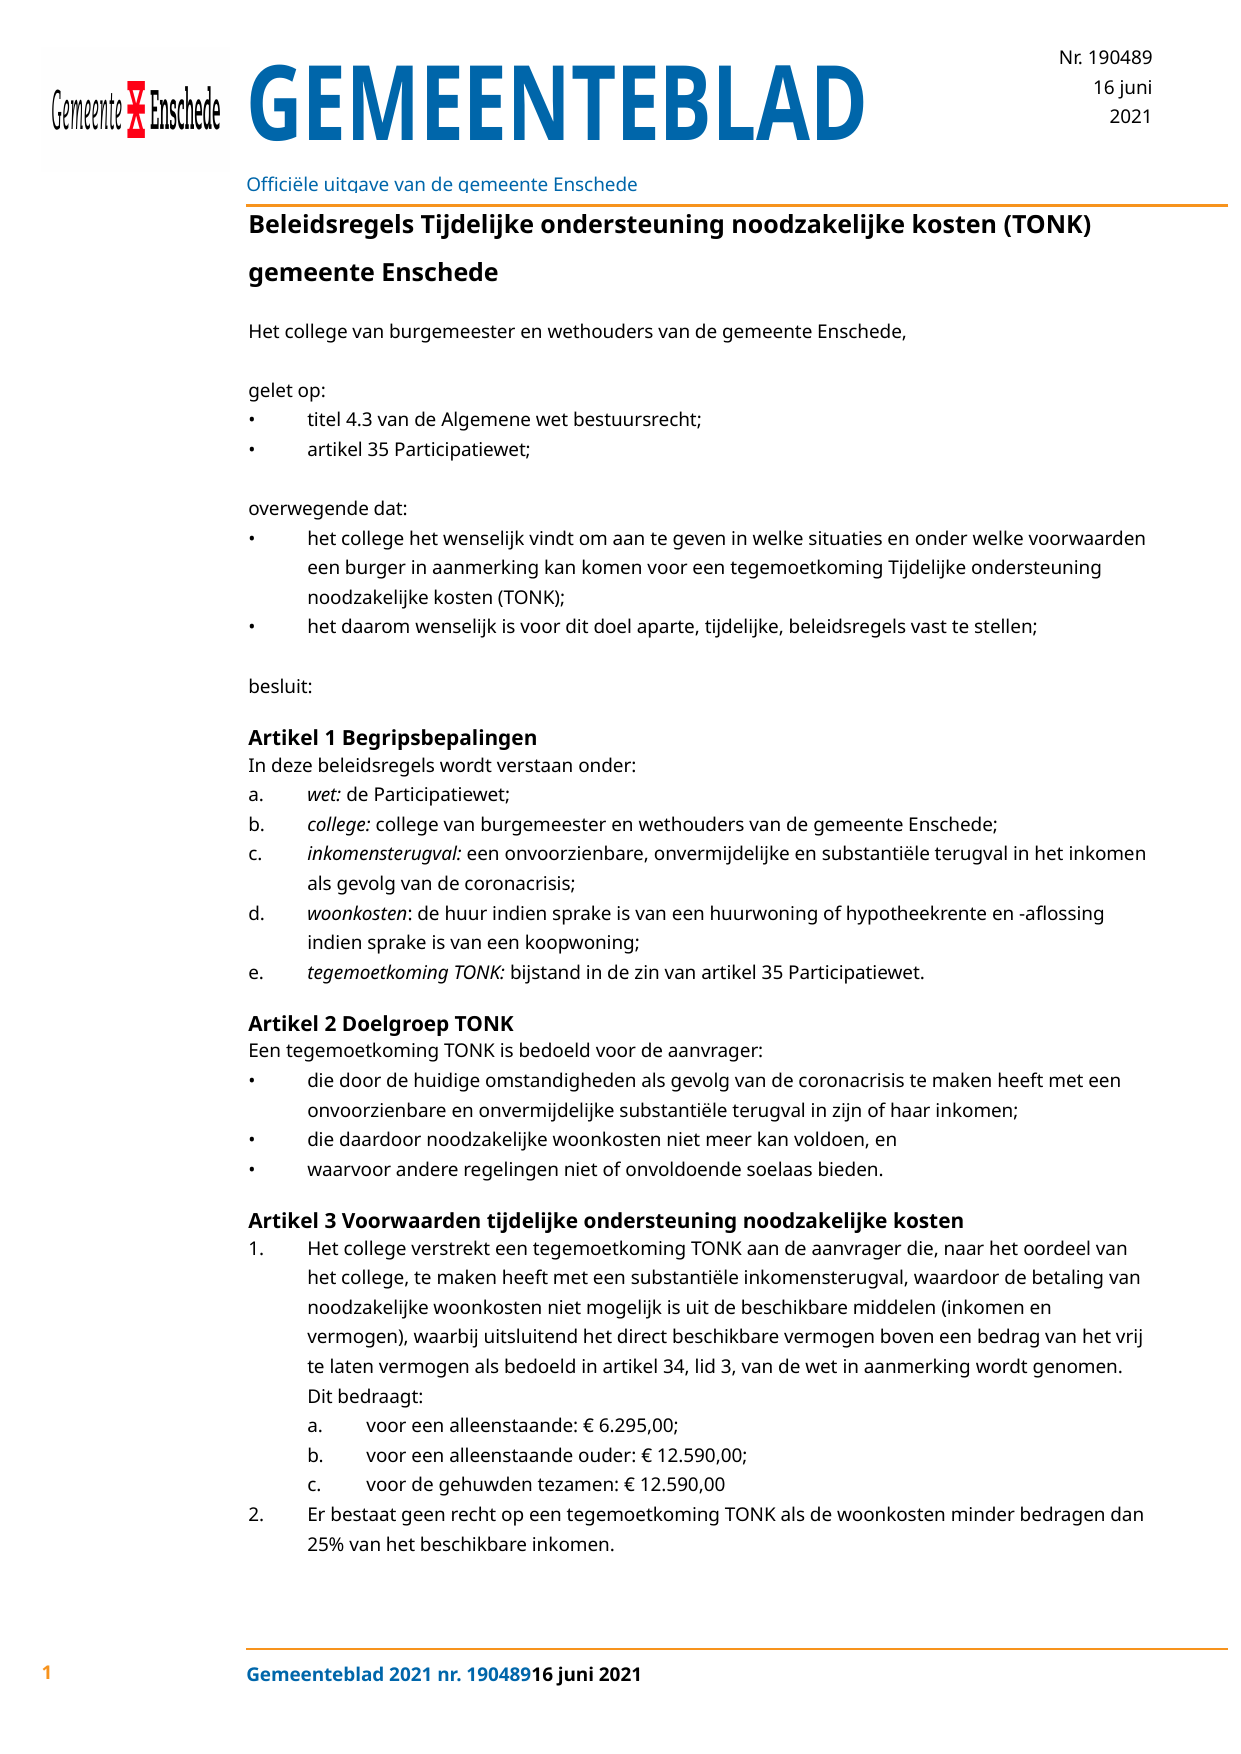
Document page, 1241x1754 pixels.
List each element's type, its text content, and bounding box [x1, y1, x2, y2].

list voor de gehuwden tezamen: € 12.590,00 [307, 1472, 1152, 1497]
list waarvoor andere regelingen niet of onvoldoende soelaas bieden. [248, 1156, 1152, 1182]
list inkomensterugval: een onvoorzienbare, onvermijdelijke en substantiële terugval in het inkomen als gevolg van de coronacrisis; [248, 841, 1152, 896]
list Dit bedraagt: [248, 1383, 1152, 1408]
text gelet op: [248, 377, 1152, 403]
list artikel 35 Participatiewet; [248, 436, 1152, 462]
list voor een alleenstaande: € 6.295,00; [307, 1412, 1152, 1438]
list die daardoor noodzakelijke woonkosten niet meer kan voldoen, en [248, 1126, 1152, 1152]
text Artikel 2 Doelgroep TONK [248, 1009, 1152, 1038]
list het daarom wenselijk is voor dit doel aparte, tijdelijke, beleidsregels vast te stellen; [248, 614, 1152, 639]
list Er bestaat geen recht op een tegemoetkoming TONK als de woonkosten minder bedragen dan 25% van het beschikbare inkomen. [248, 1501, 1152, 1556]
list college: college van burgemeester en wethouders van de gemeente Enschede; [248, 811, 1152, 837]
list woonkosten: de huur indien sprake is van een huurwoning of hypotheekrente en -aflossing indien sprake is van een koopwoning; [248, 900, 1152, 955]
text Beleidsregels Tijdelijke ondersteuning noodzakelijke kosten (TONK) gemeente Enschede [248, 207, 1152, 288]
list Het college verstrekt een tegemoetkoming TONK aan de aanvrager die, naar het oordeel van het college, te maken heeft met een substantiële inkomensterugval, waardoor de betaling van noodzakelijke woonkosten niet mogelijk is uit de beschikbare middelen (inkomen en vermogen), waarbij uitsluitend het direct beschikbare vermogen boven een bedrag van het vrij te laten vermogen als bedoeld in artikel 34, lid 3, van de wet in aanmerking wordt genomen. [248, 1235, 1152, 1379]
list het college het wenselijk vindt om aan te geven in welke situaties en onder welke voorwaarden een burger in aanmerking kan komen voor een tegemoetkoming Tijdelijke ondersteuning noodzakelijke kosten (TONK); [248, 525, 1152, 610]
text In deze beleidsregels wordt verstaan onder: [248, 752, 1152, 777]
text besluit: [248, 673, 1152, 699]
list titel 4.3 van de Algemene wet bestuursrecht; [248, 407, 1152, 432]
list wet: de Participatiewet; [248, 781, 1152, 807]
list tegemoetkoming TONK: bijstand in de zin van artikel 35 Participatiewet. [248, 959, 1152, 984]
list voor een alleenstaande ouder: € 12.590,00; [307, 1442, 1152, 1468]
picture [41, 47, 231, 172]
text overwegende dat: [248, 495, 1152, 521]
text Het college van burgemeester en wethouders van de gemeente Enschede, [248, 318, 1152, 344]
list die door de huidige omstandigheden als gevolg van de coronacrisis te maken heeft met een onvoorzienbare en onvermijdelijke substantiële terugval in zijn of haar inkomen; [248, 1067, 1152, 1123]
text Artikel 1 Begripsbepalingen [248, 723, 1152, 752]
text Artikel 3 Voorwaarden tijdelijke ondersteuning noodzakelijke kosten [248, 1206, 1152, 1235]
text Een tegemoetkoming TONK is bedoeld voor de aanvrager: [248, 1038, 1152, 1063]
